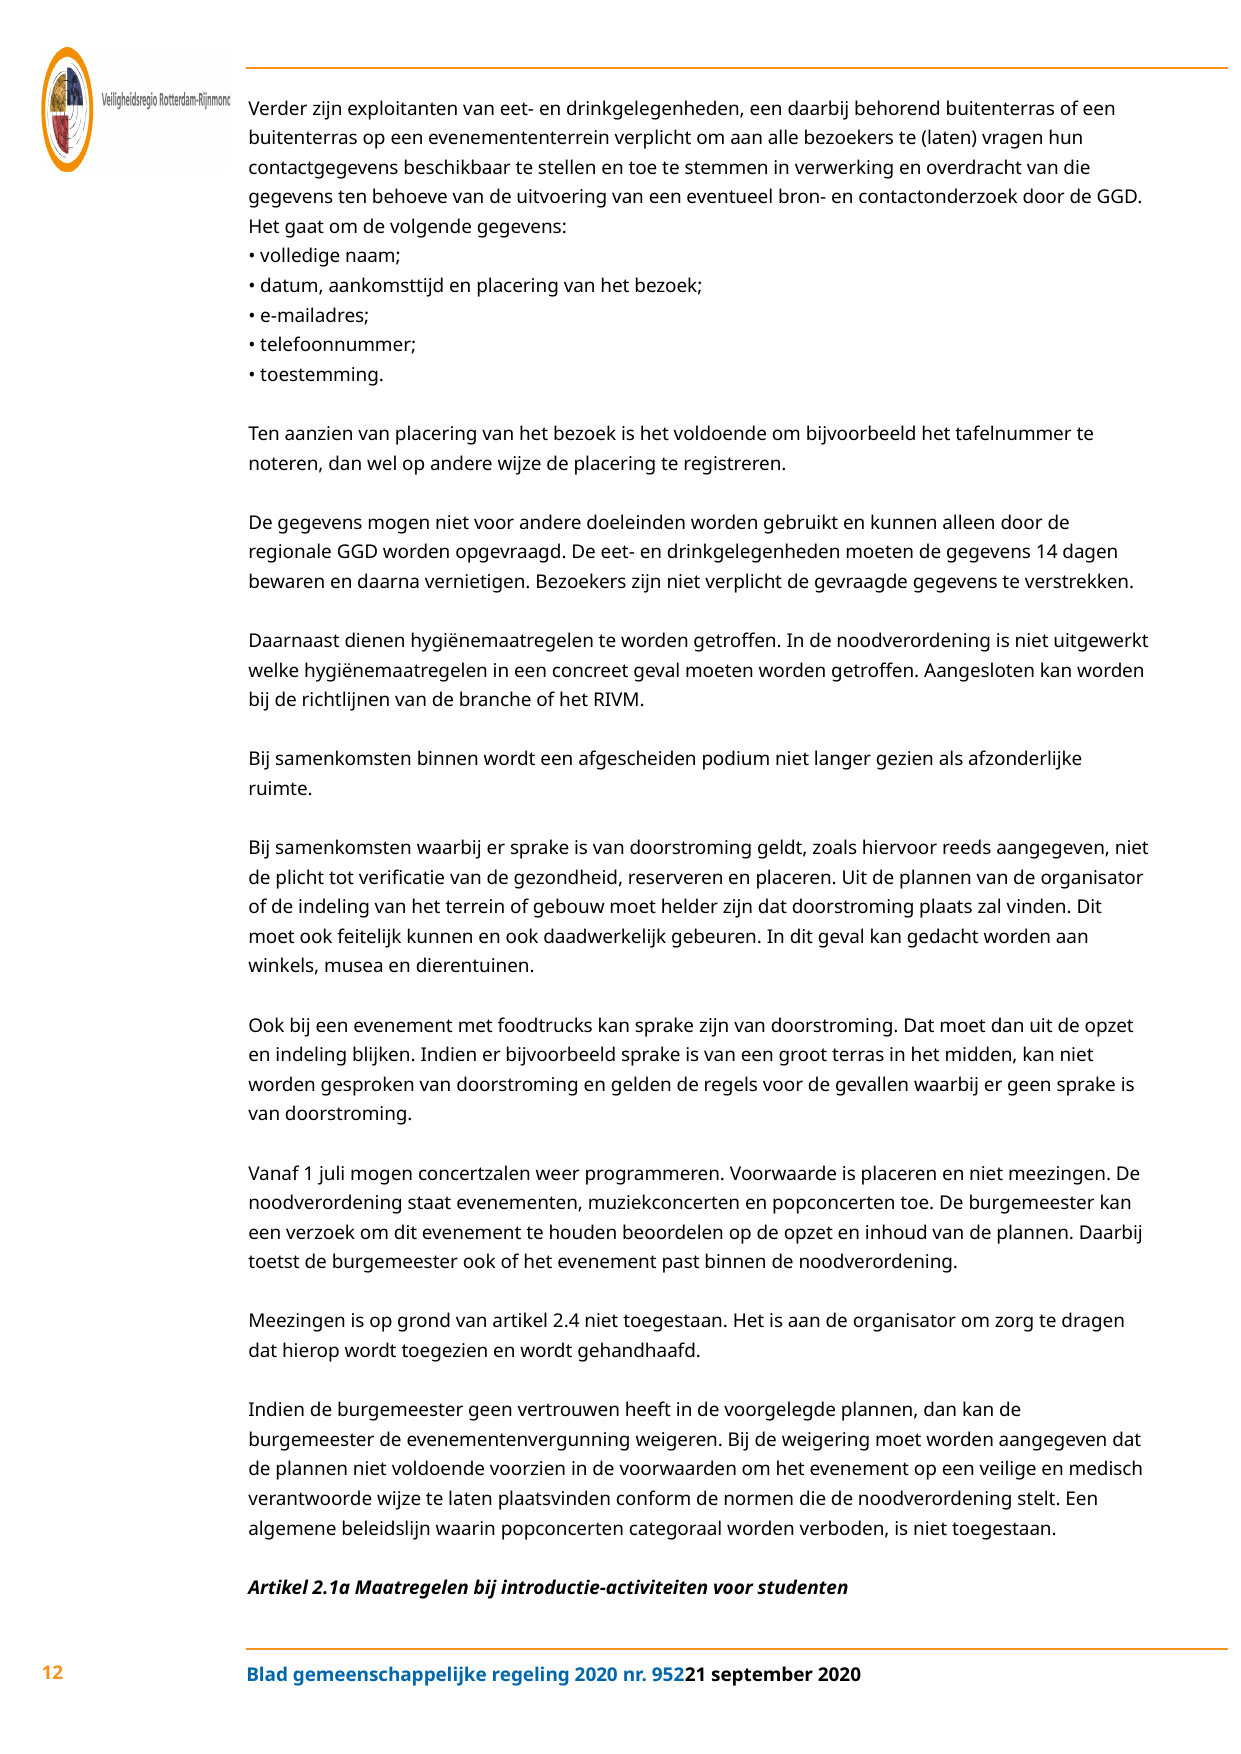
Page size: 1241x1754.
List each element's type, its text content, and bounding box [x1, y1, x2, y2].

text • telefoonnummer; [248, 331, 1152, 357]
text Ten aanzien van placering van het bezoek is het voldoende om bijvoorbeeld het tafelnummer te noteren, dan wel op andere wijze de placering te registreren. [248, 420, 1152, 476]
text Vanaf 1 juli mogen concertzalen weer programmeren. Voorwaarde is placeren en niet meezingen. De noodverordening staat evenementen, muziekconcerten en popconcerten toe. De burgemeester kan een verzoek om dit evenement te houden beoordelen op de opzet en inhoud van de plannen. Daarbij toetst de burgemeester ook of het evenement past binnen de noodverordening. [248, 1160, 1152, 1274]
text De gegevens mogen niet voor andere doeleinden worden gebruikt en kunnen alleen door de regionale GGD worden opgevraagd. De eet- en drinkgelegenheden moeten de gegevens 14 dagen bewaren en daarna vernietigen. Bezoekers zijn niet verplicht de gevraagde gegevens te verstrekken. [248, 509, 1152, 594]
text • e-mailadres; [248, 302, 1152, 328]
text Bij samenkomsten binnen wordt een afgescheiden podium niet langer gezien als afzonderlijke ruimte. [248, 746, 1152, 801]
text Verder zijn exploitanten van eet- en drinkgelegenheden, een daarbij behorend buitenterras of een buitenterras op een evenemententerrein verplicht om aan alle bezoekers te (laten) vragen hun contactgegevens beschikbaar te stellen en toe te stemmen in verwerking en overdracht van die gegevens ten behoeve van de uitvoering van een eventueel bron- en contactonderzoek door de GGD. Het gaat om de volgende gegevens: [248, 95, 1152, 239]
picture [41, 47, 231, 172]
text Ook bij een evenement met foodtrucks kan sprake zijn van doorstroming. Dat moet dan uit de opzet en indeling blijken. Indien er bijvoorbeeld sprake is van een groot terras in het midden, kan niet worden gesproken van doorstroming en gelden de regels voor de gevallen waarbij er geen sprake is van doorstroming. [248, 1012, 1152, 1126]
text Indien de burgemeester geen vertrouwen heeft in de voorgelegde plannen, dan kan de burgemeester de evenementenvergunning weigeren. Bij de weigering moet worden aangegeven dat de plannen niet voldoende voorzien in de voorwaarden om het evenement op een veilige en medisch verantwoorde wijze te laten plaatsvinden conform de normen die de noodverordening stelt. Een algemene beleidslijn waarin popconcerten categoraal worden verboden, is niet toegestaan. [248, 1396, 1152, 1541]
text Bij samenkomsten waarbij er sprake is van doorstroming geldt, zoals hiervoor reeds aangegeven, niet de plicht tot verificatie van de gezondheid, reserveren en placeren. Uit de plannen van de organisator of de indeling van het terrein of gebouw moet helder zijn dat doorstroming plaats zal vinden. Dit moet ook feitelijk kunnen en ook daadwerkelijk gebeuren. In dit geval kan gedacht worden aan winkels, musea en dierentuinen. [248, 834, 1152, 978]
text Meezingen is op grond van artikel 2.4 niet toegestaan. Het is aan de organisator om zorg te dragen dat hierop wordt toegezien en wordt gehandhaafd. [248, 1308, 1152, 1363]
text Artikel 2.1a Maatregelen bij introductie-activiteiten voor studenten [248, 1574, 1152, 1600]
text • datum, aankomsttijd en placering van het bezoek; [248, 272, 1152, 298]
text • toestemming. [248, 361, 1152, 387]
text • volledige naam; [248, 243, 1152, 268]
text Daarnaast dienen hygiënemaatregelen te worden getroffen. In de noodverordening is niet uitgewerkt welke hygiënemaatregelen in een concreet geval moeten worden getroffen. Aangesloten kan worden bij de richtlijnen van de branche of het RIVM. [248, 627, 1152, 712]
